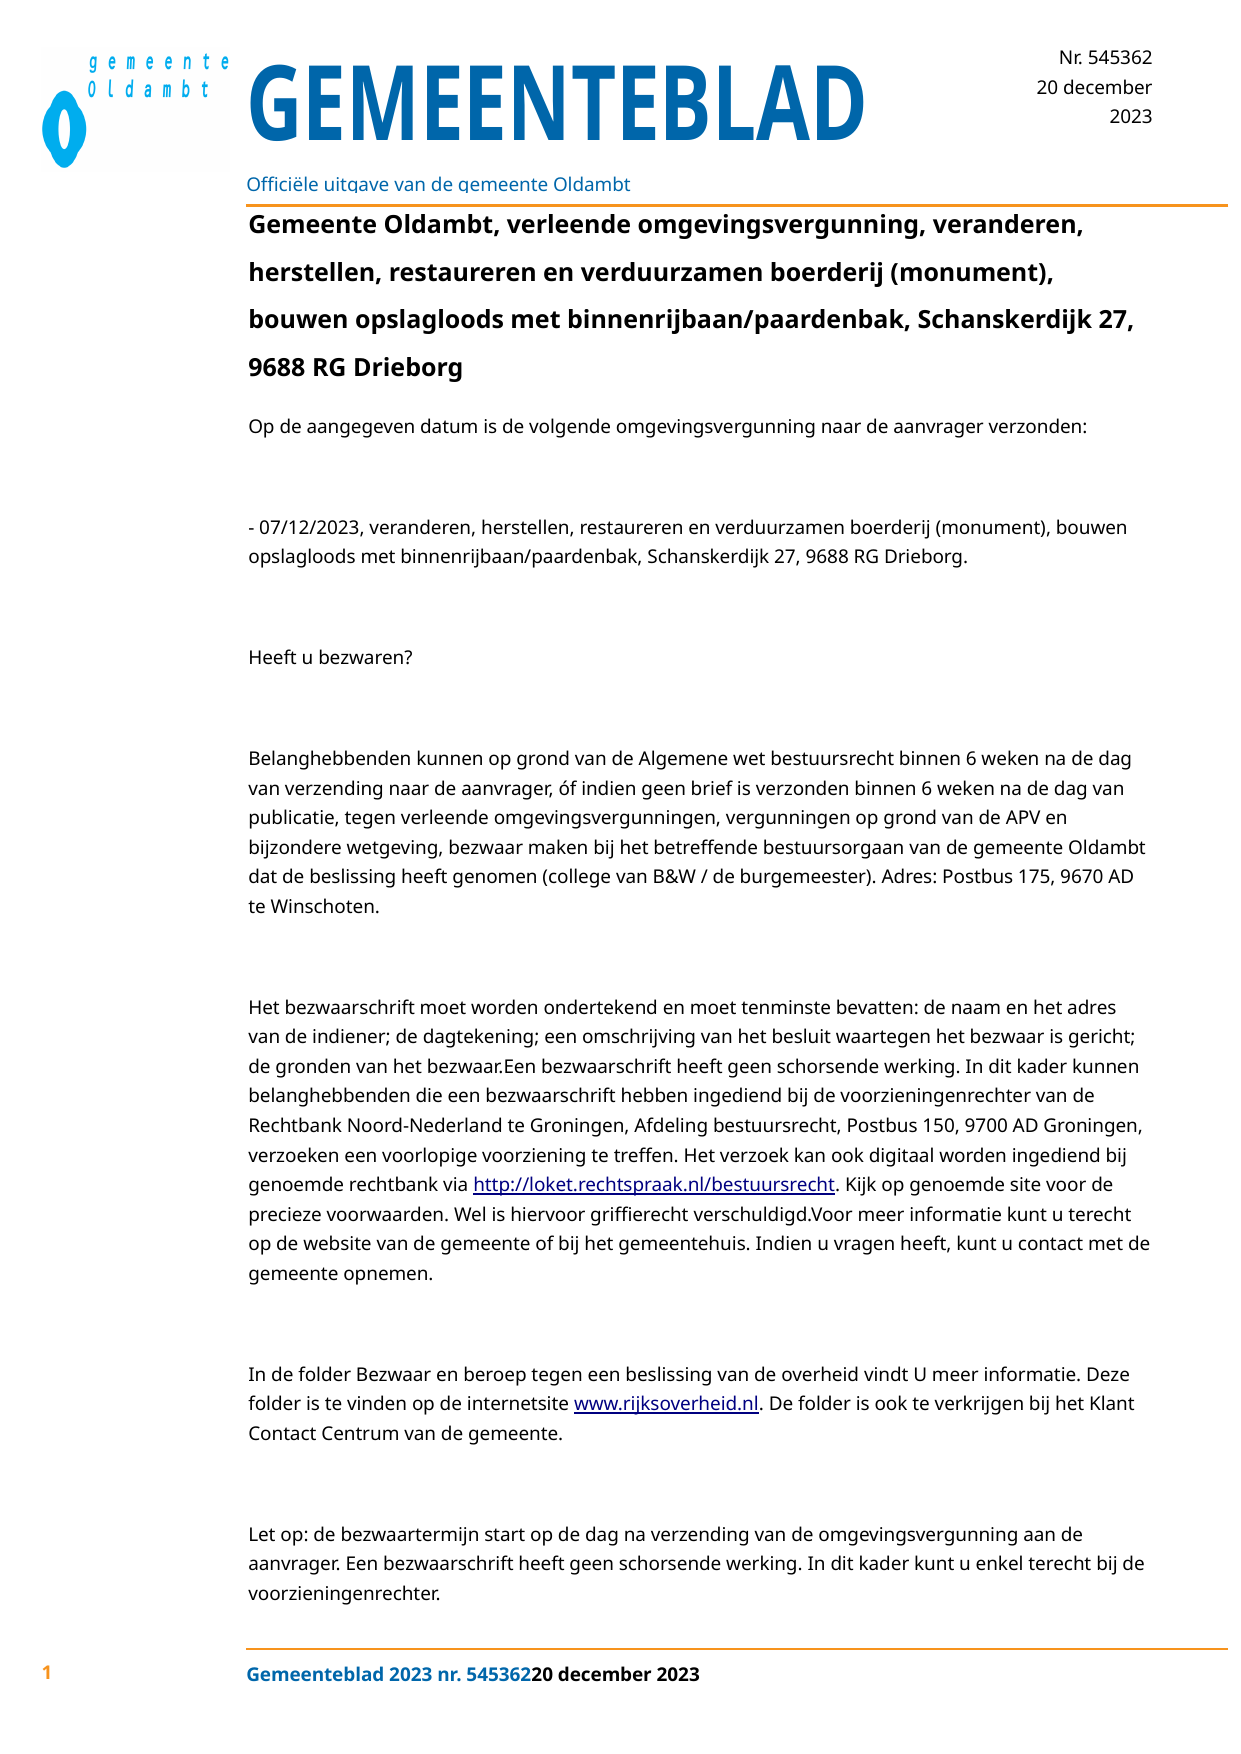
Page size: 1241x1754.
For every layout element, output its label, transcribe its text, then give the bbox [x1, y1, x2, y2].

text Gemeente Oldambt, verleende omgevingsvergunning, veranderen, herstellen, restaureren en verduurzamen boerderij (monument), bouwen opslagloods met binnenrijbaan/paardenbak, Schanskerdijk 27, 9688 RG Drieborg [248, 207, 1152, 384]
text Heeft u bezwaren? [248, 644, 1152, 670]
text Let op: de bezwaartermijn start op de dag na verzending van de omgevingsvergunning aan de aanvrager. Een bezwaarschrift heeft geen schorsende werking. In dit kader kunt u enkel terecht bij de voorzieningenrechter. [248, 1521, 1152, 1606]
text - 07/12/2023, veranderen, herstellen, restaureren en verduurzamen boerderij (monument), bouwen opslagloods met binnenrijbaan/paardenbak, Schanskerdijk 27, 9688 RG Drieborg. [248, 514, 1152, 569]
text Belanghebbenden kunnen op grond van de Algemene wet bestuursrecht binnen 6 weken na de dag van verzending naar de aanvrager, óf indien geen brief is verzonden binnen 6 weken na de dag van publicatie, tegen verleende omgevingsvergunningen, vergunningen op grond van de APV en bijzondere wetgeving, bezwaar maken bij het betreffende bestuursorgaan van de gemeente Oldambt dat de beslissing heeft genomen (college van B&W / de burgemeester). Adres: Postbus 175, 9670 AD te Winschoten. [248, 745, 1152, 919]
text In de folder Bezwaar en beroep tegen een beslissing van de overheid vindt U meer informatie. Deze folder is te vinden op de internetsite www.rijksoverheid.nl. De folder is ook te verkrijgen bij het Klant Contact Centrum van de gemeente. [248, 1361, 1152, 1446]
text Het bezwaarschrift moet worden ondertekend en moet tenminste bevatten: de naam en het adres van de indiener; de dagtekening; een omschrijving van het besluit waartegen het bezwaar is gericht; de gronden van het bezwaar.Een bezwaarschrift heeft geen schorsende werking. In dit kader kunnen belanghebbenden die een bezwaarschrift hebben ingediend bij de voorzieningenrechter van de Rechtbank Noord-Nederland te Groningen, Afdeling bestuursrecht, Postbus 150, 9700 AD Groningen, verzoeken een voorlopige voorziening te treffen. Het verzoek kan ook digitaal worden ingediend bij genoemde rechtbank via http://loket.rechtspraak.nl/bestuursrecht. Kijk op genoemde site voor de precieze voorwaarden. Wel is hiervoor griffierecht verschuldigd.Voor meer informatie kunt u terecht op de website van de gemeente of bij het gemeentehuis. Indien u vragen heeft, kunt u contact met de gemeente opnemen. [248, 994, 1152, 1286]
text Op de aangegeven datum is de volgende omgevingsvergunning naar de aanvrager verzonden: [248, 413, 1152, 439]
picture [41, 47, 231, 172]
